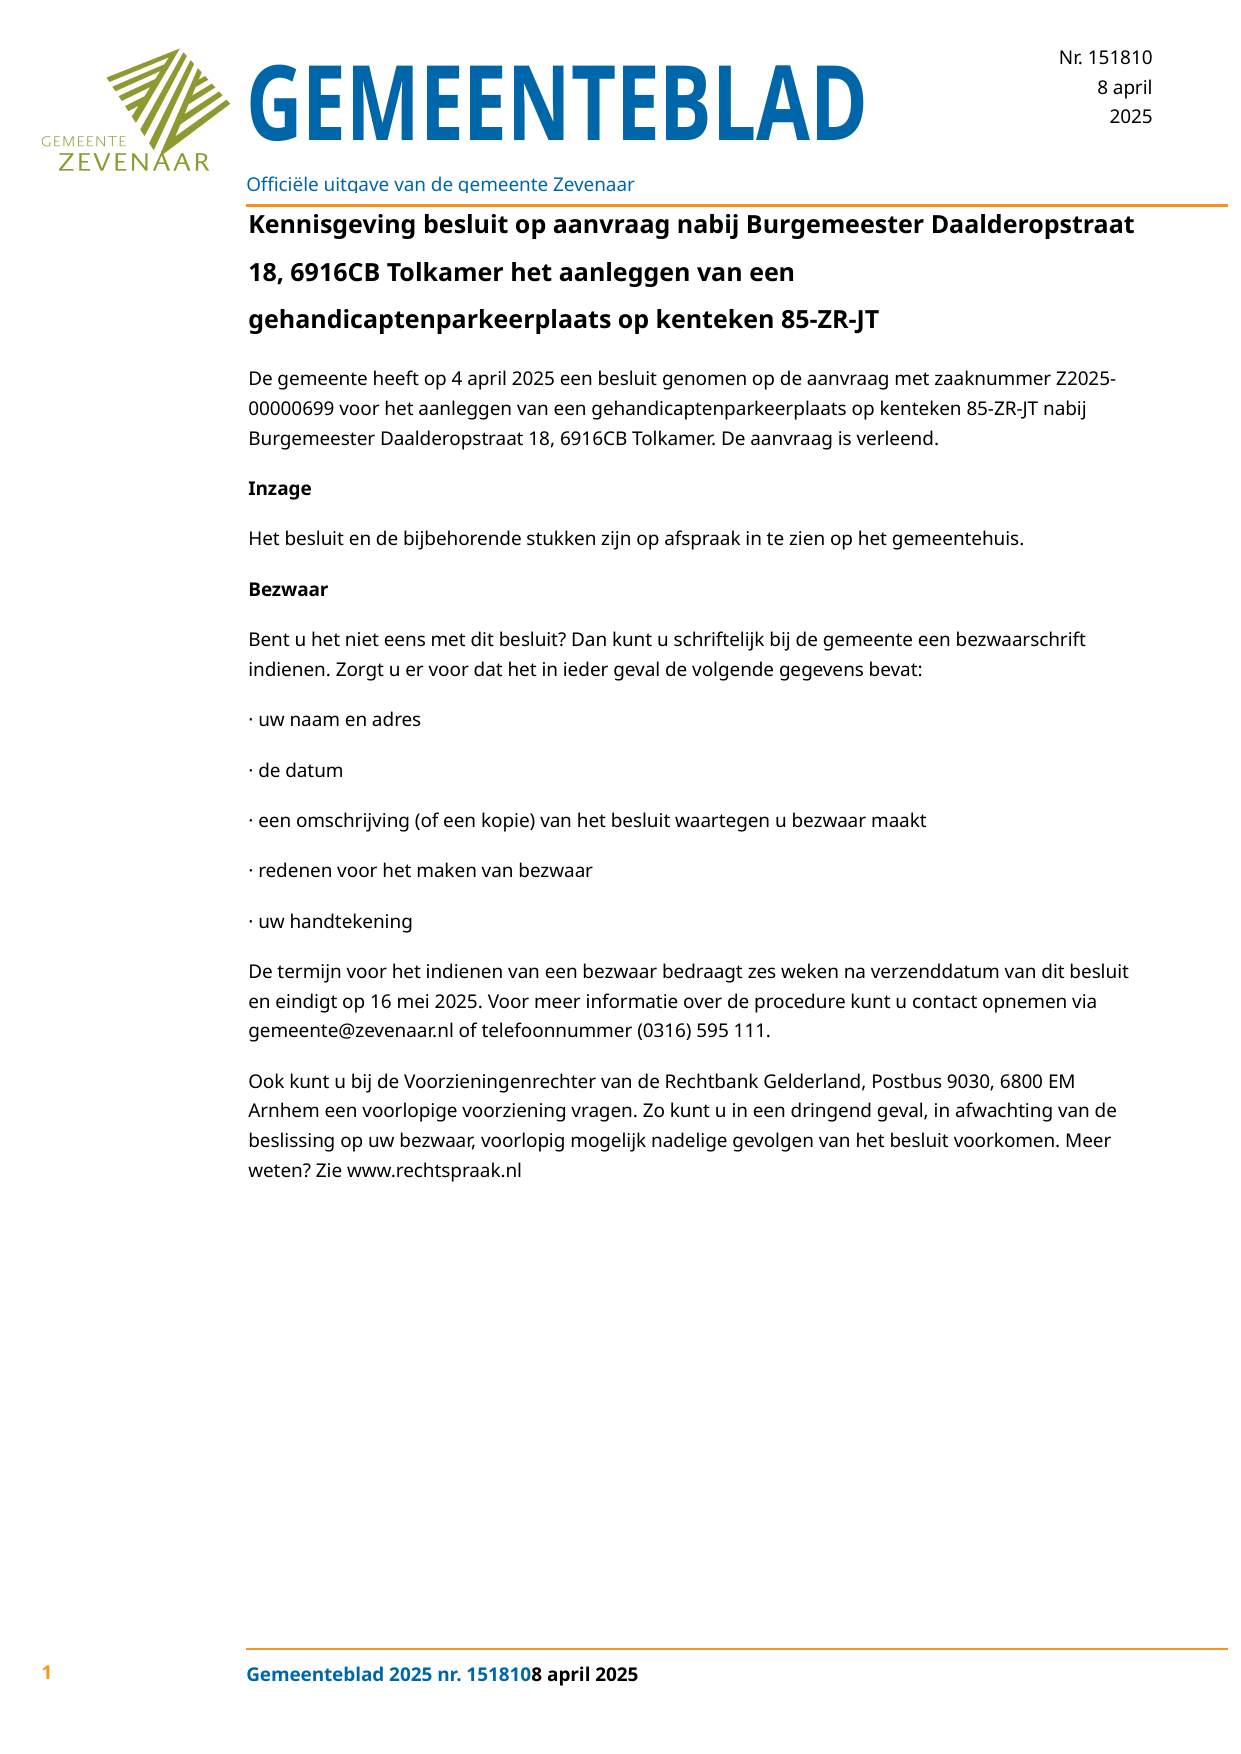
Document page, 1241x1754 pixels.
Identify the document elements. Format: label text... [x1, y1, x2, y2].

text Kennisgeving besluit op aanvraag nabij Burgemeester Daalderopstraat 18, 6916CB Tolkamer het aanleggen van een gehandicaptenparkeerplaats op kenteken 85-ZR-JT [248, 207, 1152, 336]
text De termijn voor het indienen van een bezwaar bedraagt zes weken na verzenddatum van dit besluit en eindigt op 16 mei 2025. Voor meer informatie over de procedure kunt u contact opnemen via gemeente@zevenaar.nl of telefoonnummer (0316) 595 111. [248, 958, 1152, 1043]
text · uw naam en adres [248, 706, 1152, 732]
text Bent u het niet eens met dit besluit? Dan kunt u schriftelijk bij de gemeente een bezwaarschrift indienen. Zorgt u er voor dat het in ieder geval de volgende gegevens bevat: [248, 626, 1152, 682]
text Bezwaar [248, 576, 1152, 602]
text · redenen voor het maken van bezwaar [248, 858, 1152, 883]
text Inzage [248, 475, 1152, 501]
text · de datum [248, 757, 1152, 782]
text De gemeente heeft op 4 april 2025 een besluit genomen op de aanvraag met zaaknummer Z2025-00000699 voor het aanleggen van een gehandicaptenparkeerplaats op kenteken 85-ZR-JT nabij Burgemeester Daalderopstraat 18, 6916CB Tolkamer. De aanvraag is verleend. [248, 366, 1152, 450]
text · uw handtekening [248, 908, 1152, 934]
picture [41, 47, 231, 172]
text Het besluit en de bijbehorende stukken zijn op afspraak in te zien op het gemeentehuis. [248, 526, 1152, 551]
text Ook kunt u bij de Voorzieningenrechter van de Rechtbank Gelderland, Postbus 9030, 6800 EM Arnhem een voorlopige voorziening vragen. Zo kunt u in een dringend geval, in afwachting van de beslissing op uw bezwaar, voorlopig mogelijk nadelige gevolgen van het besluit voorkomen. Meer weten? Zie www.rechtspraak.nl [248, 1068, 1152, 1182]
text · een omschrijving (of een kopie) van het besluit waartegen u bezwaar maakt [248, 807, 1152, 833]
